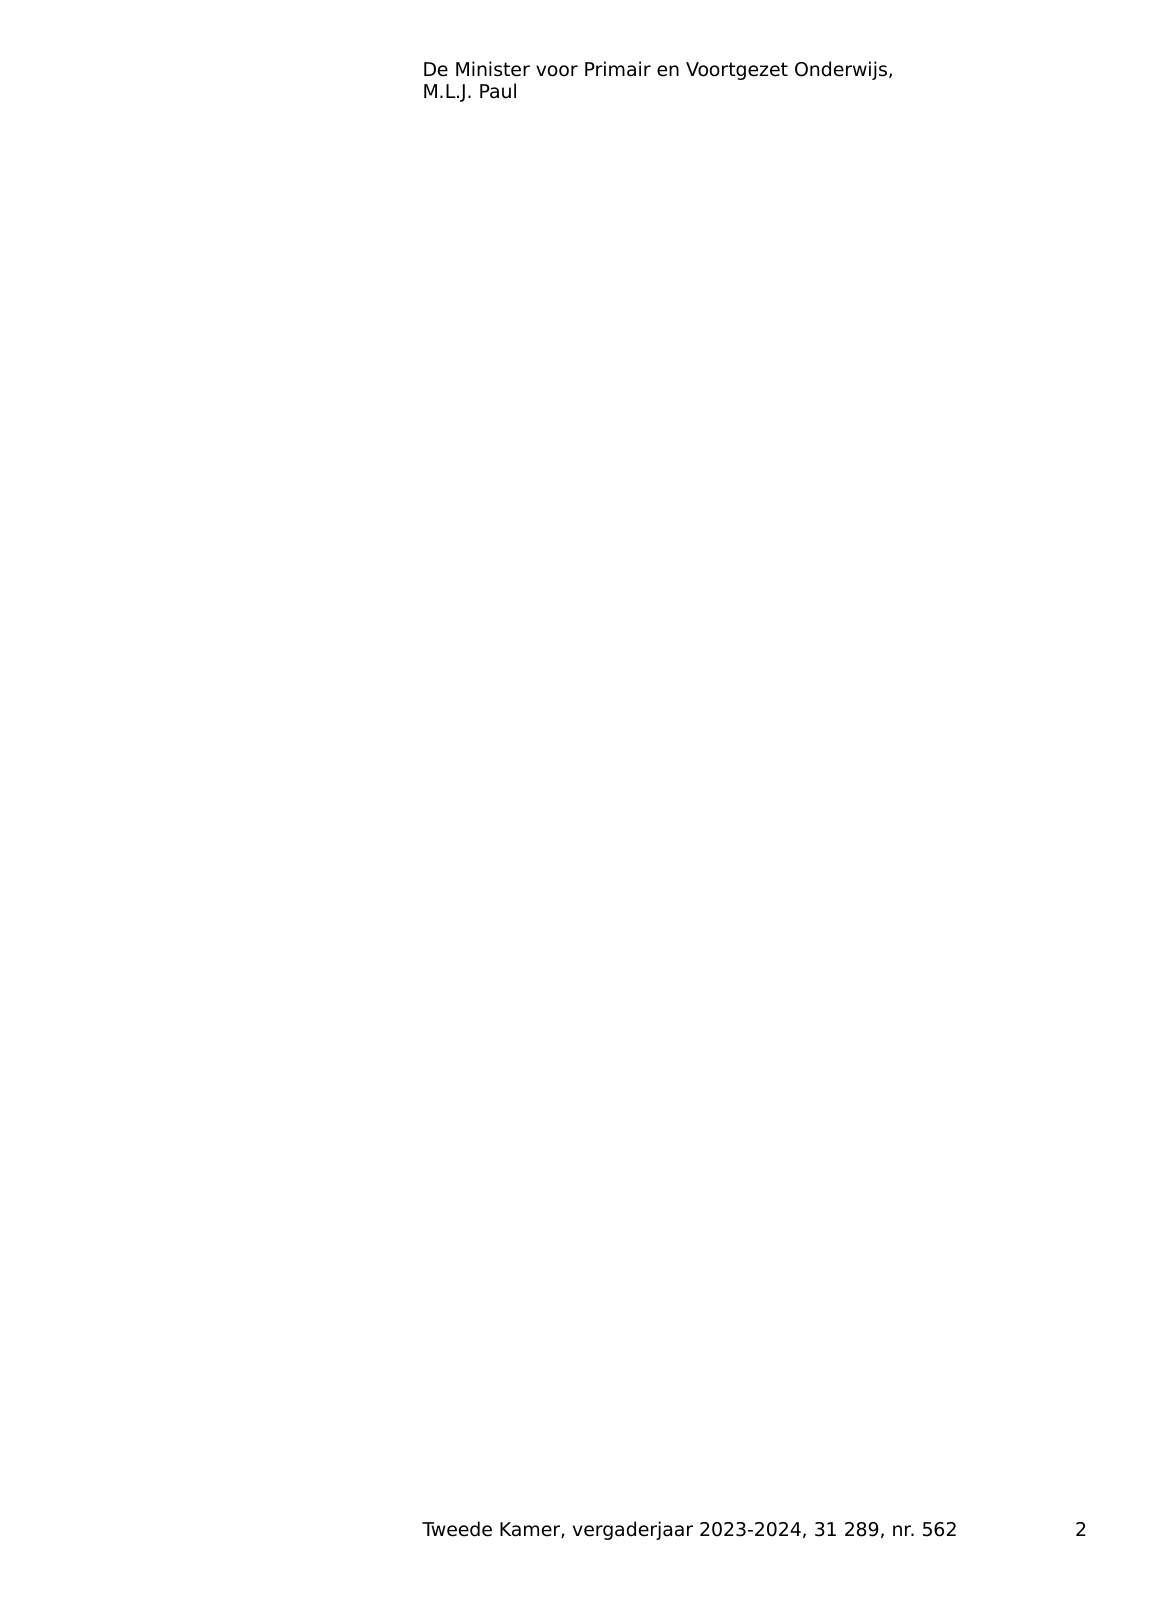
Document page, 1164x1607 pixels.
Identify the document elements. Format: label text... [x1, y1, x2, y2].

text De Minister voor Primair en Voortgezet Onderwijs, M.L.J. Paul [422, 59, 1087, 103]
